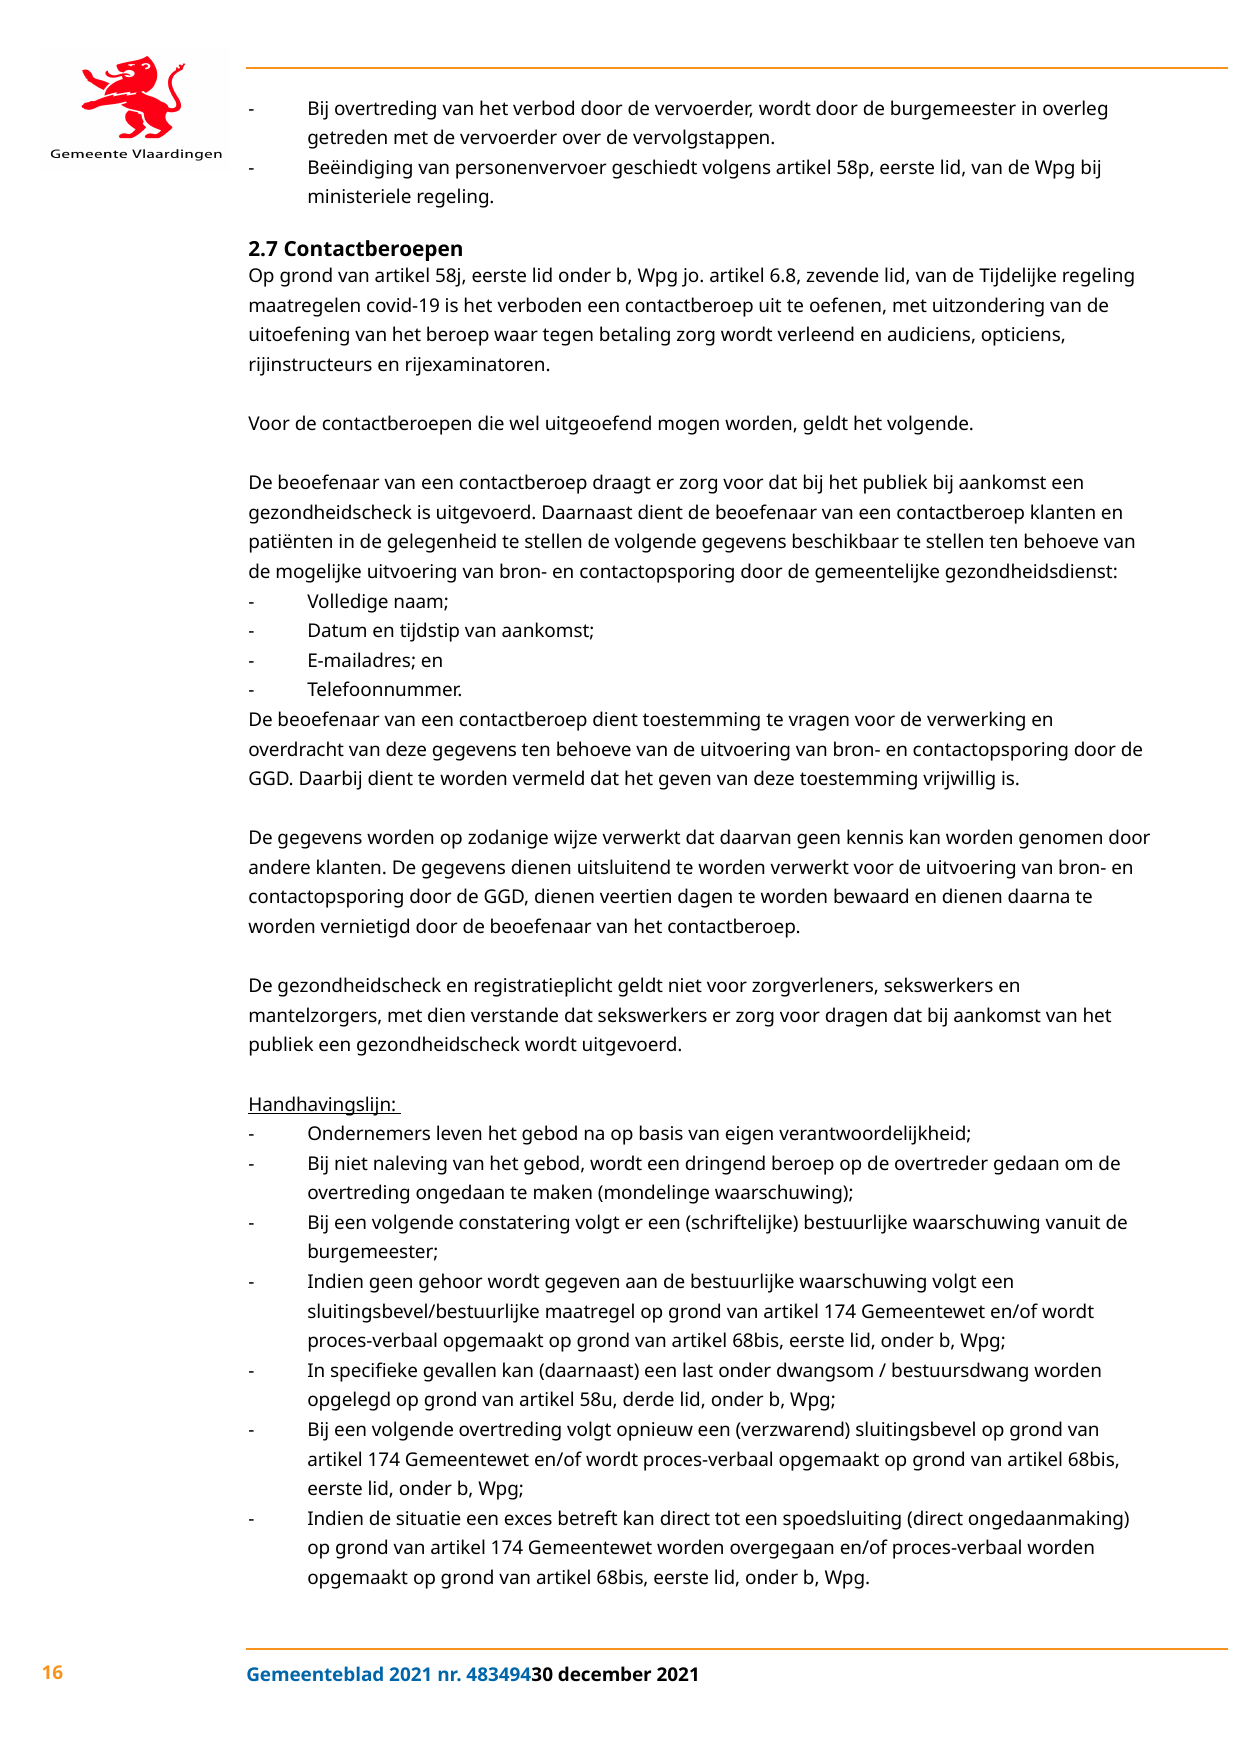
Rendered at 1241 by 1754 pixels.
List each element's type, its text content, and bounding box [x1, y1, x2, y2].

text De gegevens worden op zodanige wijze verwerkt dat daarvan geen kennis kan worden genomen door andere klanten. De gegevens dienen uitsluitend te worden verwerkt voor de uitvoering van bron- en contactopsporing door de GGD, dienen veertien dagen te worden bewaard en dienen daarna te worden vernietigd door de beoefenaar van het contactberoep. [248, 824, 1152, 939]
list Bij een volgende constatering volgt er een (schriftelijke) bestuurlijke waarschuwing vanuit de burgemeester; [248, 1209, 1152, 1264]
text De beoefenaar van een contactberoep dient toestemming te vragen voor de verwerking en overdracht van deze gegevens ten behoeve van de uitvoering van bron- en contactopsporing door de GGD. Daarbij dient te worden vermeld dat het geven van deze toestemming vrijwillig is. [248, 706, 1152, 791]
text Handhavingslijn: [248, 1091, 1152, 1116]
list Ondernemers leven het gebod na op basis van eigen verantwoordelijkheid; [248, 1120, 1152, 1146]
text Op grond van artikel 58j, eerste lid onder b, Wpg jo. artikel 6.8, zevende lid, van de Tijdelijke regeling maatregelen covid-19 is het verboden een contactberoep uit te oefenen, met uitzondering van de uitoefening van het beroep waar tegen betaling zorg wordt verleend en audiciens, opticiens, rijinstructeurs en rijexaminatoren. [248, 262, 1152, 377]
text Voor de contactberoepen die wel uitgeoefend mogen worden, geldt het volgende. [248, 410, 1152, 436]
picture [41, 47, 231, 172]
list Indien geen gehoor wordt gegeven aan de bestuurlijke waarschuwing volgt een sluitingsbevel/bestuurlijke maatregel op grond van artikel 174 Gemeentewet en/of wordt proces-verbaal opgemaakt op grond van artikel 68bis, eerste lid, onder b, Wpg; [248, 1268, 1152, 1353]
list Indien de situatie een exces betreft kan direct tot een spoedsluiting (direct ongedaanmaking) op grond van artikel 174 Gemeentewet worden overgegaan en/of proces-verbaal worden opgemaakt op grond van artikel 68bis, eerste lid, onder b, Wpg. [248, 1505, 1152, 1590]
list Beëindiging van personenvervoer geschiedt volgens artikel 58p, eerste lid, van de Wpg bij ministeriele regeling. [248, 154, 1152, 209]
list Bij overtreding van het verbod door de vervoerder, wordt door de burgemeester in overleg getreden met de vervoerder over de vervolgstappen. [248, 95, 1152, 150]
list Volledige naam; [248, 588, 1152, 613]
text 2.7 Contactberoepen [248, 234, 1152, 262]
text De beoefenaar van een contactberoep draagt er zorg voor dat bij het publiek bij aankomst een gezondheidscheck is uitgevoerd. Daarnaast dient de beoefenaar van een contactberoep klanten en patiënten in de gelegenheid te stellen de volgende gegevens beschikbaar te stellen ten behoeve van de mogelijke uitvoering van bron- en contactopsporing door de gemeentelijke gezondheidsdienst: [248, 469, 1152, 584]
list E-mailadres; en [248, 647, 1152, 673]
list Bij een volgende overtreding volgt opnieuw een (verzwarend) sluitingsbevel op grond van artikel 174 Gemeentewet en/of wordt proces-verbaal opgemaakt op grond van artikel 68bis, eerste lid, onder b, Wpg; [248, 1416, 1152, 1501]
text De gezondheidscheck en registratieplicht geldt niet voor zorgverleners, sekswerkers en mantelzorgers, met dien verstande dat sekswerkers er zorg voor dragen dat bij aankomst van het publiek een gezondheidscheck wordt uitgevoerd. [248, 972, 1152, 1057]
list Bij niet naleving van het gebod, wordt een dringend beroep op de overtreder gedaan om de overtreding ongedaan te maken (mondelinge waarschuwing); [248, 1150, 1152, 1205]
list Datum en tijdstip van aankomst; [248, 617, 1152, 643]
list Telefoonnummer. [248, 677, 1152, 702]
list In specifieke gevallen kan (daarnaast) een last onder dwangsom / bestuursdwang worden opgelegd op grond van artikel 58u, derde lid, onder b, Wpg; [248, 1357, 1152, 1412]
